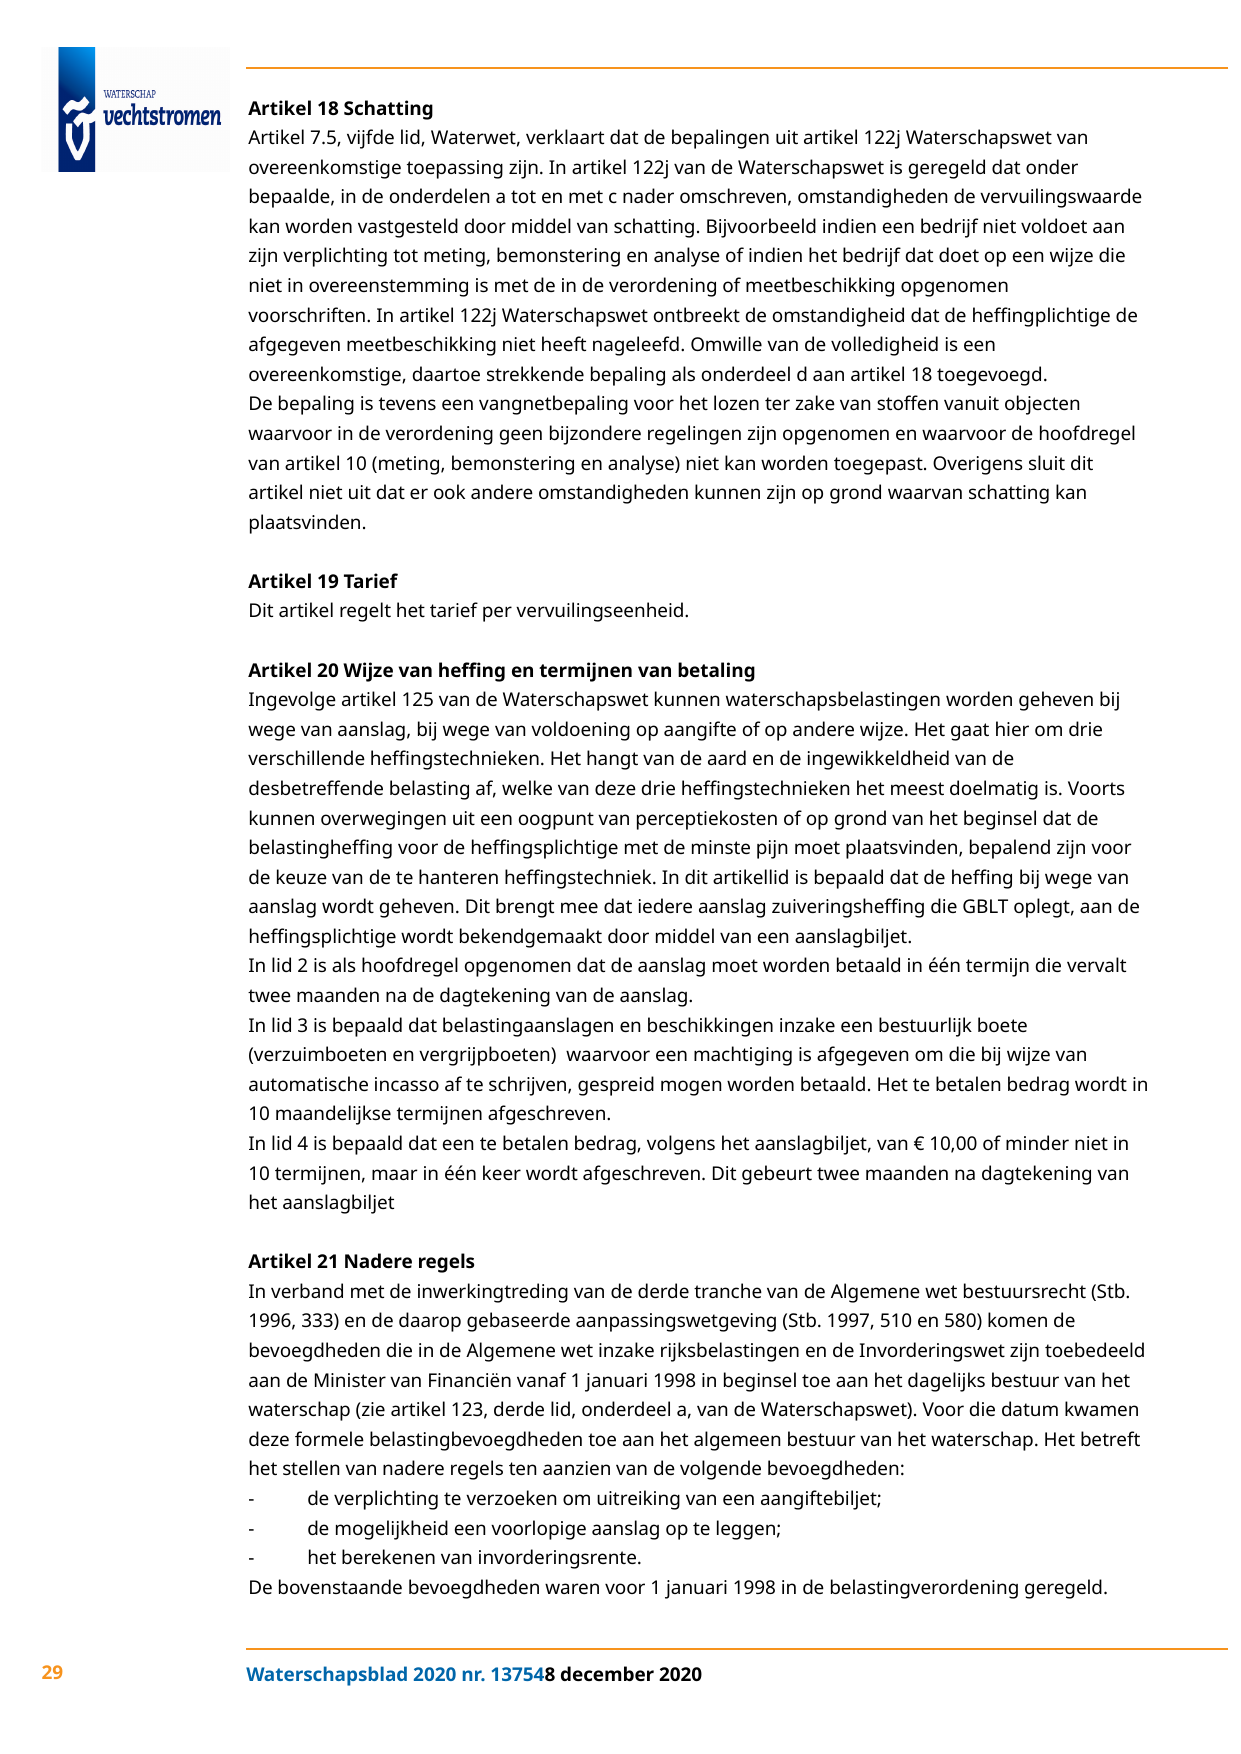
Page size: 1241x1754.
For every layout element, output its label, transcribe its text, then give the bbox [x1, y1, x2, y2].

text Artikel 7.5, vijfde lid, Waterwet, verklaart dat de bepalingen uit artikel 122j Waterschapswet van overeenkomstige toepassing zijn. In artikel 122j van de Waterschapswet is geregeld dat onder bepaalde, in de onderdelen a tot en met c nader omschreven, omstandigheden de vervuilingswaarde kan worden vastgesteld door middel van schatting. Bijvoorbeeld indien een bedrijf niet voldoet aan zijn verplichting tot meting, bemonstering en analyse of indien het bedrijf dat doet op een wijze die niet in overeenstemming is met de in de verordening of meetbeschikking opgenomen voorschriften. In artikel 122j Waterschapswet ontbreekt de omstandigheid dat de heffingplichtige de afgegeven meetbeschikking niet heeft nageleefd. Omwille van de volledigheid is een overeenkomstige, daartoe strekkende bepaling als onderdeel d aan artikel 18 toegevoegd. [248, 124, 1152, 387]
text Dit artikel regelt het tarief per vervuilingseenheid. [248, 598, 1152, 623]
text In lid 3 is bepaald dat belastingaanslagen en beschikkingen inzake een bestuurlijk boete (verzuimboeten en vergrijpboeten) waarvoor een machtiging is afgegeven om die bij wijze van automatische incasso af te schrijven, gespreid mogen worden betaald. Het te betalen bedrag wordt in 10 maandelijkse termijnen afgeschreven. [248, 1012, 1152, 1126]
text Artikel 21 Nadere regels [248, 1248, 1152, 1274]
text De bovenstaande bevoegdheden waren voor 1 januari 1998 in de belastingverordening geregeld. [248, 1574, 1152, 1600]
picture [41, 47, 231, 172]
text In verband met de inwerkingtreding van de derde tranche van de Algemene wet bestuursrecht (Stb. 1996, 333) en de daarop gebaseerde aanpassingswetgeving (Stb. 1997, 510 en 580) komen de bevoegdheden die in de Algemene wet inzake rijksbelastingen en de Invorderingswet zijn toebedeeld aan de Minister van Financiën vanaf 1 januari 1998 in beginsel toe aan het dagelijks bestuur van het waterschap (zie artikel 123, derde lid, onderdeel a, van de Waterschapswet). Voor die datum kwamen deze formele belastingbevoegdheden toe aan het algemeen bestuur van het waterschap. Het betreft het stellen van nadere regels ten aanzien van de volgende bevoegdheden: [248, 1278, 1152, 1481]
text De bepaling is tevens een vangnetbepaling voor het lozen ter zake van stoffen vanuit objecten waarvoor in de verordening geen bijzondere regelingen zijn opgenomen en waarvoor de hoofdregel van artikel 10 (meting, bemonstering en analyse) niet kan worden toegepast. Overigens sluit dit artikel niet uit dat er ook andere omstandigheden kunnen zijn op grond waarvan schatting kan plaatsvinden. [248, 391, 1152, 535]
list de verplichting te verzoeken om uitreiking van een aangiftebiljet; [248, 1485, 1152, 1511]
text Artikel 19 Tarief [248, 568, 1152, 594]
list de mogelijkheid een voorlopige aanslag op te leggen; [248, 1515, 1152, 1541]
text Artikel 20 Wijze van heffing en termijnen van betaling [248, 657, 1152, 683]
text In lid 4 is bepaald dat een te betalen bedrag, volgens het aanslagbiljet, van € 10,00 of minder niet in 10 termijnen, maar in één keer wordt afgeschreven. Dit gebeurt twee maanden na dagtekening van het aanslagbiljet [248, 1130, 1152, 1215]
list het berekenen van invorderingsrente. [248, 1544, 1152, 1570]
text Artikel 18 Schatting [248, 95, 1152, 121]
text In lid 2 is als hoofdregel opgenomen dat de aanslag moet worden betaald in één termijn die vervalt twee maanden na de dagtekening van de aanslag. [248, 953, 1152, 1008]
text Ingevolge artikel 125 van de Waterschapswet kunnen waterschapsbelastingen worden geheven bij wege van aanslag, bij wege van voldoening op aangifte of op andere wijze. Het gaat hier om drie verschillende heffingstechnieken. Het hangt van de aard en de ingewikkeldheid van de desbetreffende belasting af, welke van deze drie heffingstechnieken het meest doelmatig is. Voorts kunnen overwegingen uit een oogpunt van perceptiekosten of op grond van het beginsel dat de belastingheffing voor de heffingsplichtige met de minste pijn moet plaatsvinden, bepalend zijn voor de keuze van de te hanteren heffingstechniek. In dit artikellid is bepaald dat de heffing bij wege van aanslag wordt geheven. Dit brengt mee dat iedere aanslag zuiveringsheffing die GBLT oplegt, aan de heffingsplichtige wordt bekendgemaakt door middel van een aanslagbiljet. [248, 686, 1152, 949]
